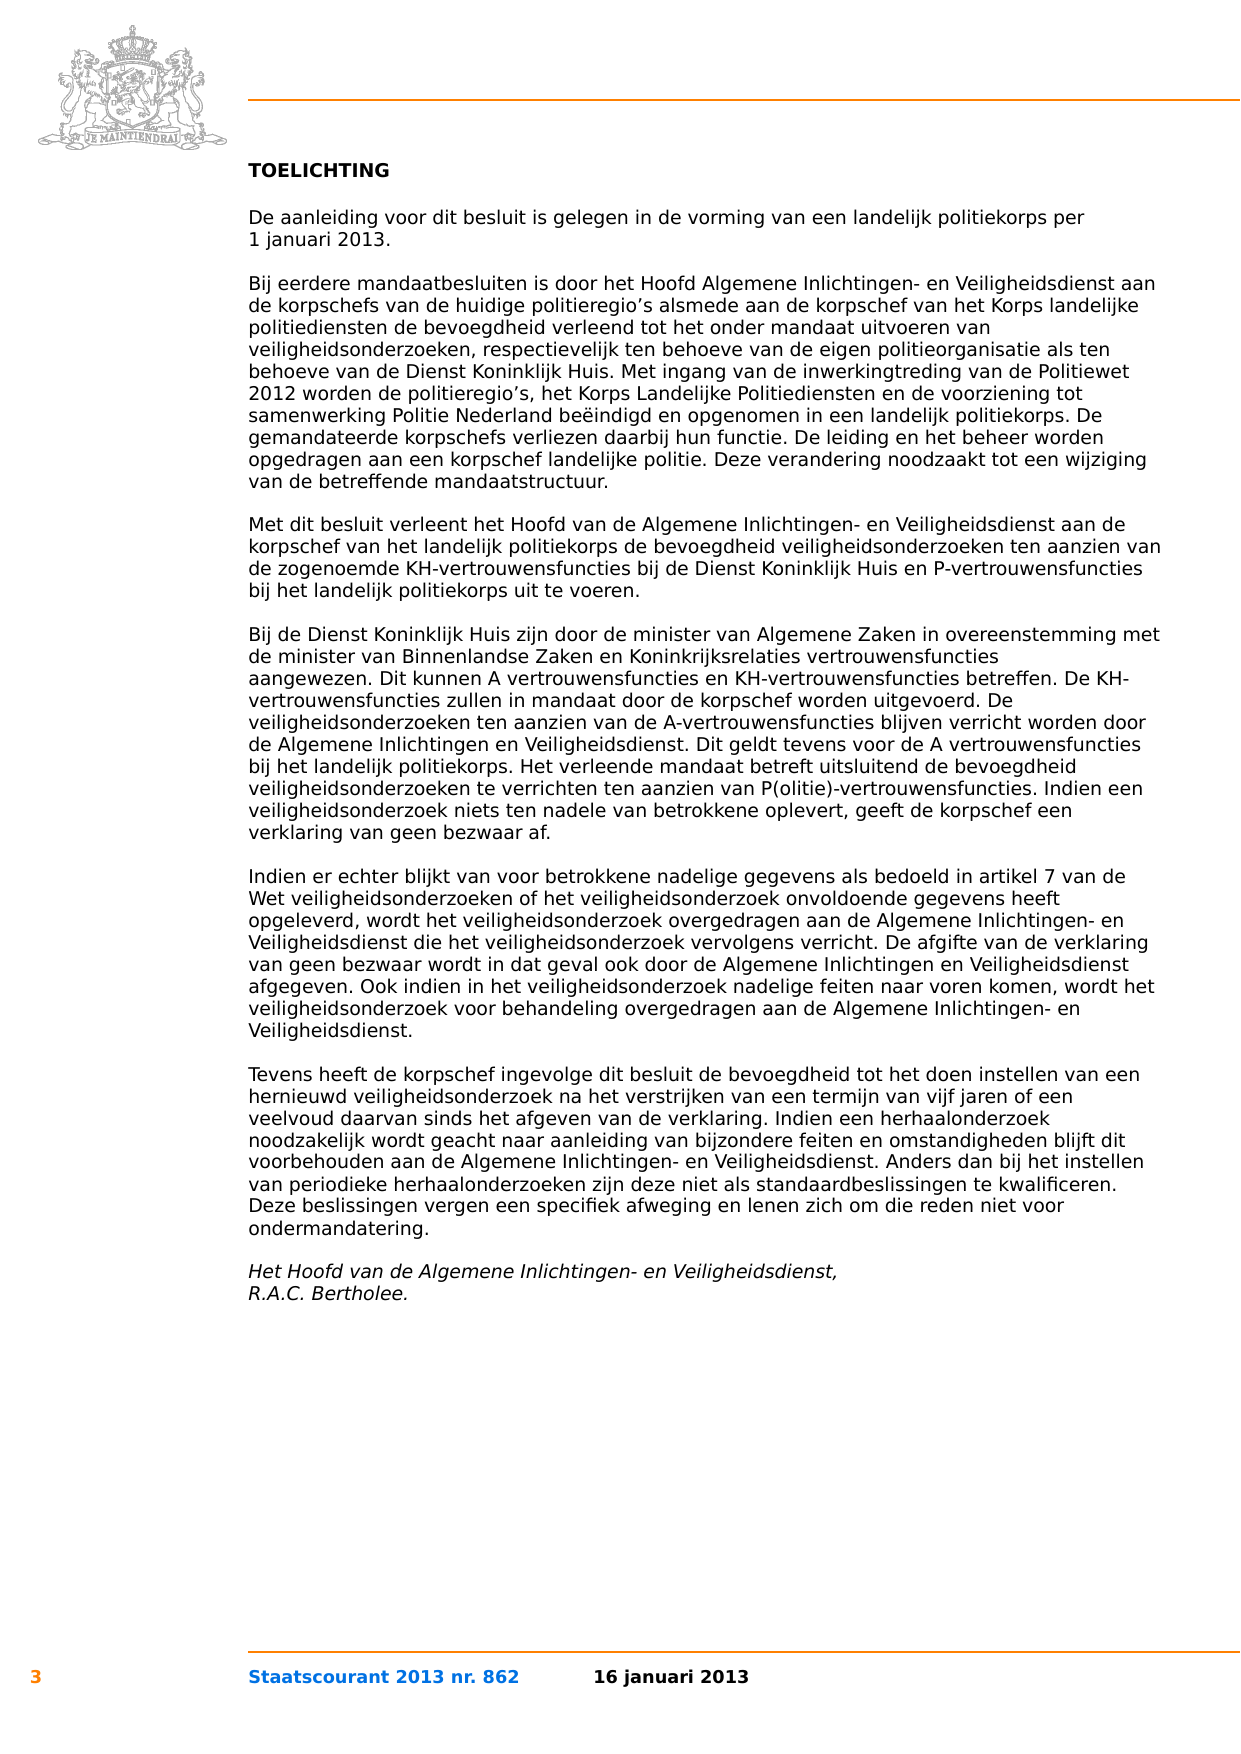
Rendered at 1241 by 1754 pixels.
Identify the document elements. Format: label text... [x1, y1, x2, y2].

subtitle TOELICHTING [248, 160, 1163, 182]
text De aanleiding voor dit besluit is gelegen in de vorming van een landelijk politiekorps per 1 januari 2013. [248, 207, 1163, 251]
text Met dit besluit verleent het Hoofd van de Algemene Inlichtingen- en Veiligheidsdienst aan de korpschef van het landelijk politiekorps de bevoegdheid veiligheidsonderzoeken ten aanzien van de zogenoemde KH-vertrouwensfuncties bij de Dienst Koninklijk Huis en P-vertrouwensfuncties bij het landelijk politiekorps uit te voeren. [248, 514, 1163, 602]
text Indien er echter blijkt van voor betrokkene nadelige gegevens als bedoeld in artikel 7 van de Wet veiligheidsonderzoeken of het veiligheidsonderzoek onvoldoende gegevens heeft opgeleverd, wordt het veiligheidsonderzoek overgedragen aan de Algemene Inlichtingen- en Veiligheidsdienst die het veiligheidsonderzoek vervolgens verricht. De afgifte van de verklaring van geen bezwaar wordt in dat geval ook door de Algemene Inlichtingen en Veiligheidsdienst afgegeven. Ook indien in het veiligheidsonderzoek nadelige feiten naar voren komen, wordt het veiligheidsonderzoek voor behandeling overgedragen aan de Algemene Inlichtingen- en Veiligheidsdienst. [248, 866, 1163, 1042]
text Tevens heeft de korpschef ingevolge dit besluit de bevoegdheid tot het doen instellen van een hernieuwd veiligheidsonderzoek na het verstrijken van een termijn van vijf jaren of een veelvoud daarvan sinds het afgeven van de verklaring. Indien een herhaalonderzoek noodzakelijk wordt geacht naar aanleiding van bijzondere feiten en omstandigheden blijft dit voorbehouden aan de Algemene Inlichtingen- en Veiligheidsdienst. Anders dan bij het instellen van periodieke herhaalonderzoeken zijn deze niet als standaardbeslissingen te kwalificeren. Deze beslissingen vergen een specifiek afweging en lenen zich om die reden niet voor ondermandatering. [248, 1063, 1163, 1239]
text aangewezen. Dit kunnen A vertrouwensfuncties en KH-vertrouwensfuncties betreffen. De KH-vertrouwensfuncties zullen in mandaat door de korpschef worden uitgevoerd. De veiligheidsonderzoeken ten aanzien van de A-vertrouwensfuncties blijven verricht worden door de Algemene Inlichtingen en Veiligheidsdienst. Dit geldt tevens voor de A vertrouwensfuncties bij het landelijk politiekorps. Het verleende mandaat betreft uitsluitend de bevoegdheid veiligheidsonderzoeken te verrichten ten aanzien van P(olitie)-vertrouwensfuncties. Indien een veiligheidsonderzoek niets ten nadele van betrokkene oplevert, geeft de korpschef een verklaring van geen bezwaar af. [248, 668, 1163, 844]
text Bij de Dienst Koninklijk Huis zijn door de minister van Algemene Zaken in overeenstemming met de minister van Binnenlandse Zaken en Koninkrijksrelaties vertrouwensfuncties [248, 624, 1163, 668]
text Het Hoofd van de Algemene Inlichtingen- en Veiligheidsdienst, R.A.C. Bertholee. [248, 1261, 1163, 1305]
text Bij eerdere mandaatbesluiten is door het Hoofd Algemene Inlichtingen- en Veiligheidsdienst aan de korpschefs van de huidige politieregio’s alsmede aan de korpschef van het Korps landelijke politiediensten de bevoegdheid verleend tot het onder mandaat uitvoeren van veiligheidsonderzoeken, respectievelijk ten behoeve van de eigen politieorganisatie als ten behoeve van de Dienst Koninklijk Huis. Met ingang van de inwerkingtreding van de Politiewet 2012 worden de politieregio’s, het Korps Landelijke Politiediensten en de voorziening tot samenwerking Politie Nederland beëindigd en opgenomen in een landelijk politiekorps. De gemandateerde korpschefs verliezen daarbij hun functie. De leiding en het beheer worden opgedragen aan een korpschef landelijke politie. Deze verandering noodzaakt tot een wijziging van de betreffende mandaatstructuur. [248, 273, 1163, 492]
picture [38, 25, 227, 150]
